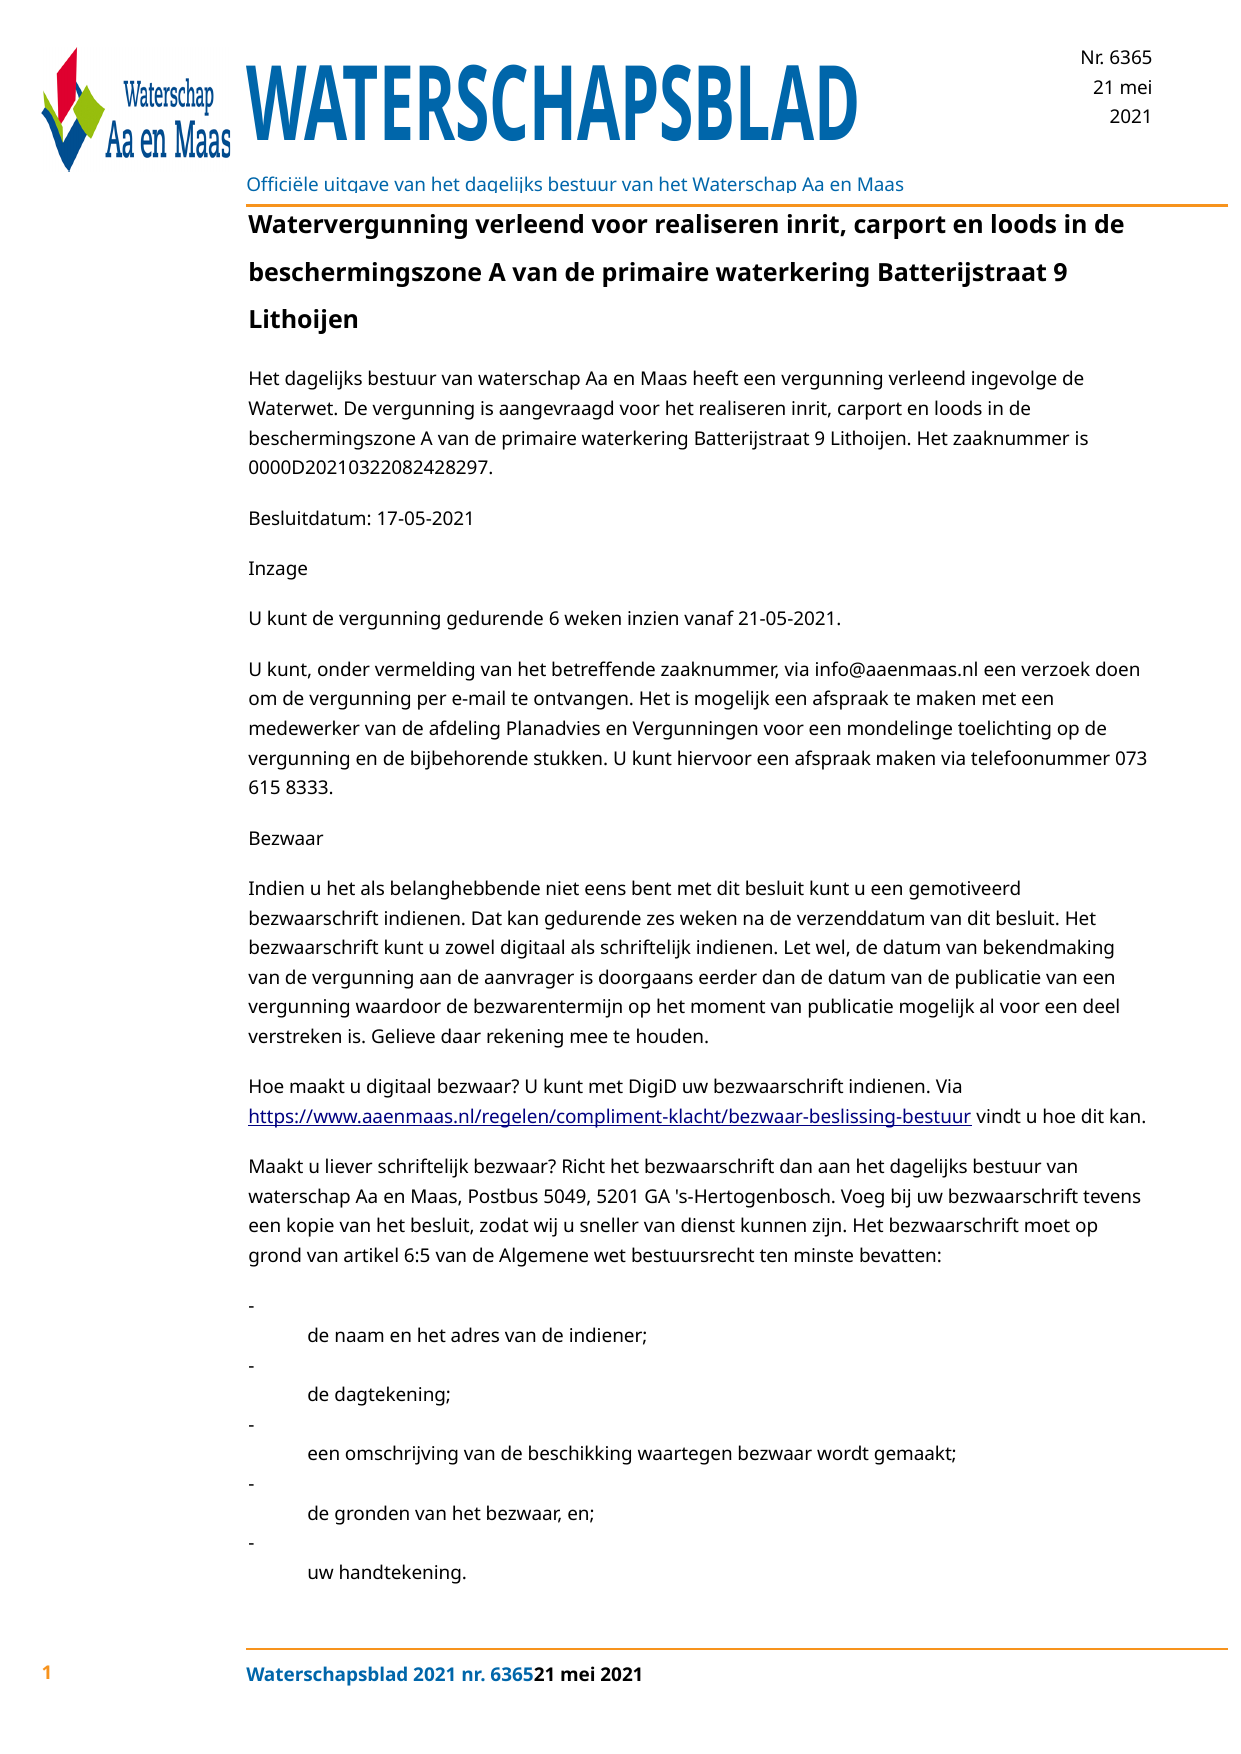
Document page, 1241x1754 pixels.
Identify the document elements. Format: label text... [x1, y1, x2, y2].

text U kunt de vergunning gedurende 6 weken inzien vanaf 21-05-2021. [248, 606, 1152, 631]
list de gronden van het bezwaar, en; [248, 1500, 1152, 1525]
list een omschrijving van de beschikking waartegen bezwaar wordt gemaakt; [248, 1441, 1152, 1466]
text Hoe maakt u digitaal bezwaar? U kunt met DigiD uw bezwaarschrift indienen. Via https://www.aaenmaas.nl/regelen/compliment-klacht/bezwaar-beslissing-bestuur vindt u hoe dit kan. [248, 1073, 1152, 1129]
text Inzage [248, 555, 1152, 581]
list de dagtekening; [248, 1381, 1152, 1407]
text Watervergunning verleend voor realiseren inrit, carport en loods in de beschermingszone A van de primaire waterkering Batterijstraat 9 Lithoijen [248, 207, 1152, 336]
text U kunt, onder vermelding van het betreffende zaaknummer, via info@aaenmaas.nl een verzoek doen om de vergunning per e-mail te ontvangen. Het is mogelijk een afspraak te maken met een medewerker van de afdeling Planadvies en Vergunningen voor een mondelinge toelichting op de vergunning en de bijbehorende stukken. U kunt hiervoor een afspraak maken via telefoonummer 073 615 8333. [248, 656, 1152, 800]
text Besluitdatum: 17-05-2021 [248, 505, 1152, 530]
text Het dagelijks bestuur van waterschap Aa en Maas heeft een vergunning verleend ingevolge de Waterwet. De vergunning is aangevraagd voor het realiseren inrit, carport en loods in de beschermingszone A van de primaire waterkering Batterijstraat 9 Lithoijen. Het zaaknummer is 0000D20210322082428297. [248, 366, 1152, 480]
list de naam en het adres van de indiener; [248, 1322, 1152, 1348]
list uw handtekening. [248, 1559, 1152, 1584]
picture [41, 47, 231, 172]
text Indien u het als belanghebbende niet eens bent met dit besluit kunt u een gemotiveerd bezwaarschrift indienen. Dat kan gedurende zes weken na de verzenddatum van dit besluit. Het bezwaarschrift kunt u zowel digitaal als schriftelijk indienen. Let wel, de datum van bekendmaking van de vergunning aan de aanvrager is doorgaans eerder dan de datum van de publicatie van een vergunning waardoor de bezwarentermijn op het moment van publicatie mogelijk al voor een deel verstreken is. Gelieve daar rekening mee te houden. [248, 875, 1152, 1049]
text Bezwaar [248, 825, 1152, 850]
text Maakt u liever schriftelijk bezwaar? Richt het bezwaarschrift dan aan het dagelijks bestuur van waterschap Aa en Maas, Postbus 5049, 5201 GA 's-Hertogenbosch. Voeg bij uw bezwaarschrift tevens een kopie van het besluit, zodat wij u sneller van dienst kunnen zijn. Het bezwaarschrift moet op grond van artikel 6:5 van de Algemene wet bestuursrecht ten minste bevatten: [248, 1153, 1152, 1268]
